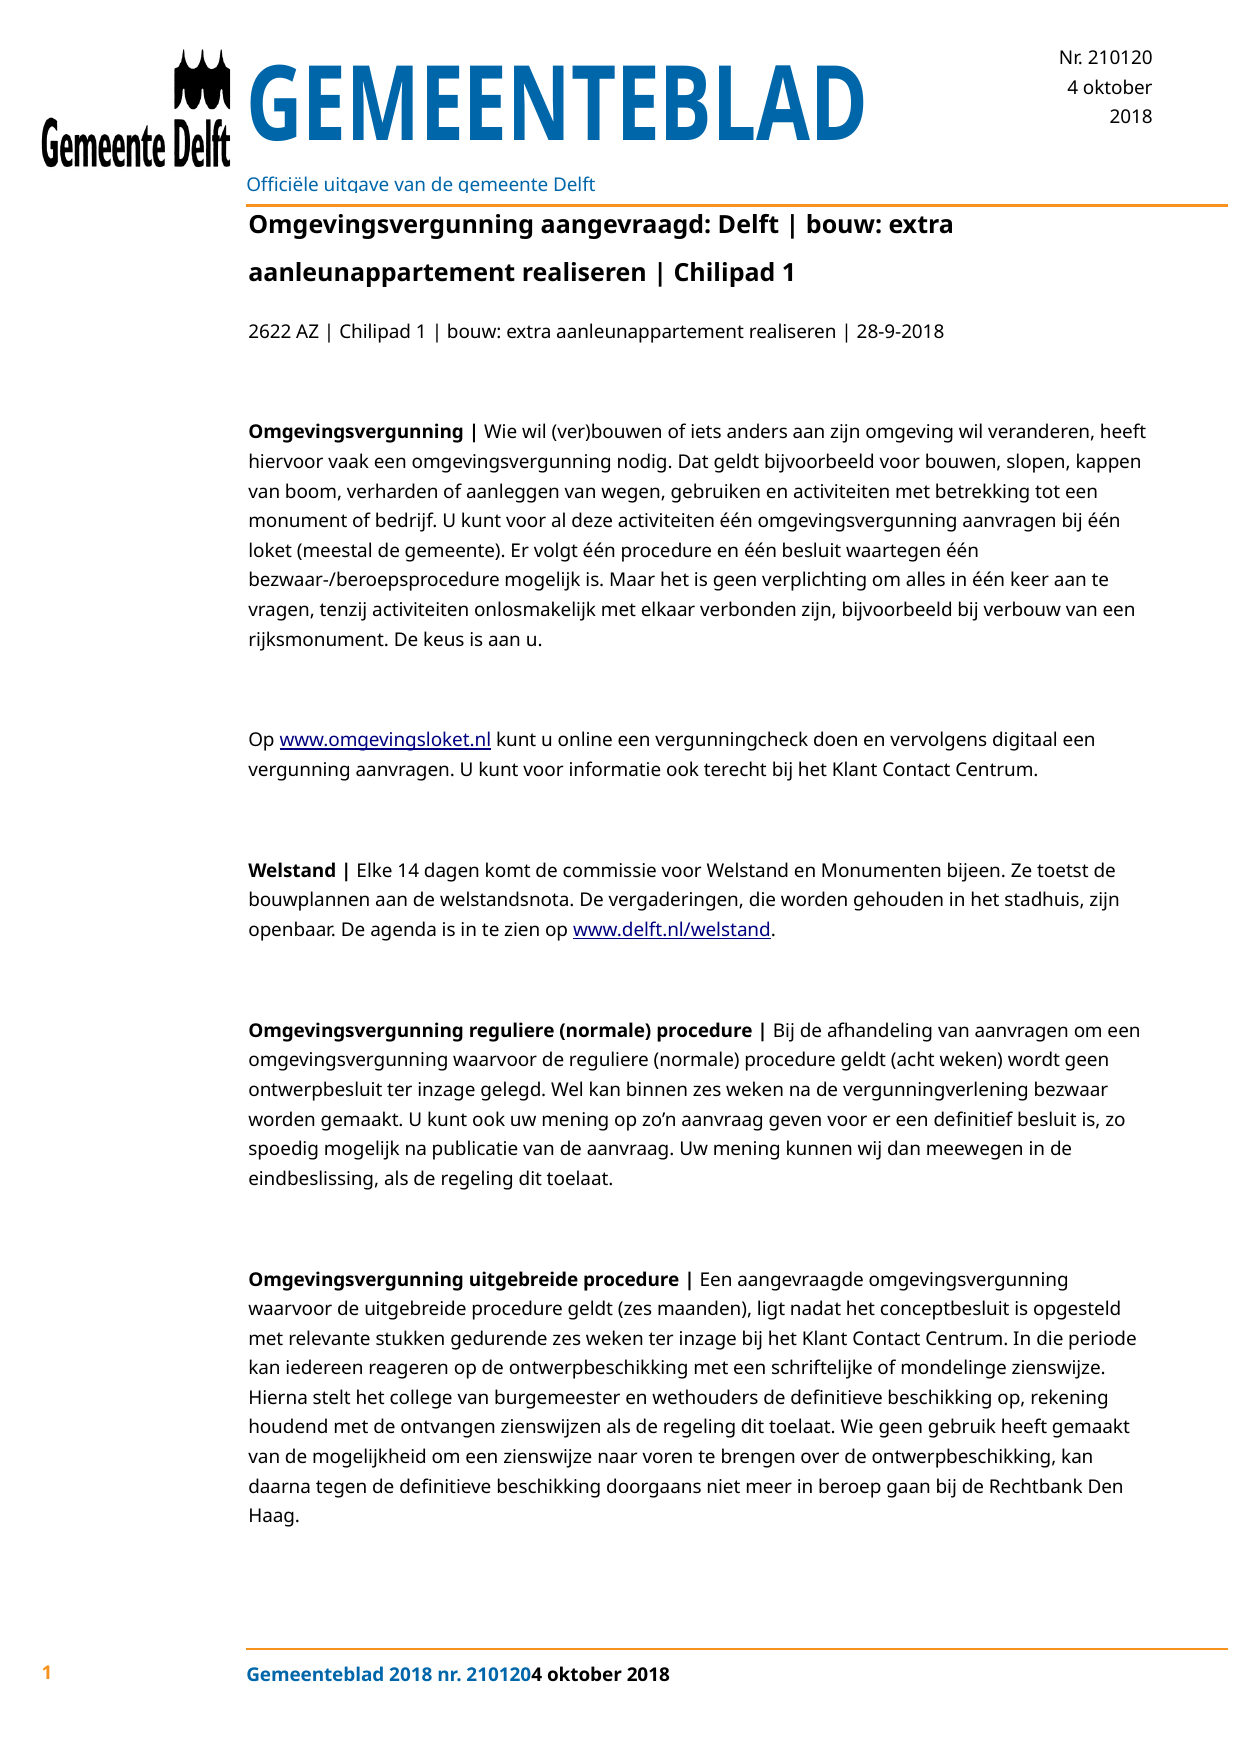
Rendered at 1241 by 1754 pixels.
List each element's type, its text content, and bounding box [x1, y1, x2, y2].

text Welstand | Elke 14 dagen komt de commissie voor Welstand en Monumenten bijeen. Ze toetst de bouwplannen aan de welstandsnota. De vergaderingen, die worden gehouden in het stadhuis, zijn openbaar. De agenda is in te zien op www.delft.nl/welstand. [248, 857, 1152, 942]
text Omgevingsvergunning | Wie wil (ver)bouwen of iets anders aan zijn omgeving wil veranderen, heeft hiervoor vaak een omgevingsvergunning nodig. Dat geldt bijvoorbeeld voor bouwen, slopen, kappen van boom, verharden of aanleggen van wegen, gebruiken en activiteiten met betrekking tot een monument of bedrijf. U kunt voor al deze activiteiten één omgevingsvergunning aanvragen bij één loket (meestal de gemeente). Er volgt één procedure en één besluit waartegen één bezwaar-/beroepsprocedure mogelijk is. Maar het is geen verplichting om alles in één keer aan te vragen, tenzij activiteiten onlosmakelijk met elkaar verbonden zijn, bijvoorbeeld bij verbouw van een rijksmonument. De keus is aan u. [248, 419, 1152, 652]
picture [41, 47, 231, 172]
text Omgevingsvergunning uitgebreide procedure | Een aangevraagde omgevingsvergunning waarvoor de uitgebreide procedure geldt (zes maanden), ligt nadat het conceptbesluit is opgesteld met relevante stukken gedurende zes weken ter inzage bij het Klant Contact Centrum. In die periode kan iedereen reageren op de ontwerpbeschikking met een schriftelijke of mondelinge zienswijze. Hierna stelt het college van burgemeester en wethouders de definitieve beschikking op, rekening houdend met de ontvangen zienswijzen als de regeling dit toelaat. Wie geen gebruik heeft gemaakt van de mogelijkheid om een zienswijze naar voren te brengen over de ontwerpbeschikking, kan daarna tegen de definitieve beschikking doorgaans niet meer in beroep gaan bij de Rechtbank Den Haag. [248, 1266, 1152, 1528]
text 2622 AZ | Chilipad 1 | bouw: extra aanleunappartement realiseren | 28-9-2018 [248, 318, 1152, 344]
text Op www.omgevingsloket.nl kunt u online een vergunningcheck doen en vervolgens digitaal een vergunning aanvragen. U kunt voor informatie ook terecht bij het Klant Contact Centrum. [248, 727, 1152, 782]
text Omgevingsvergunning aangevraagd: Delft | bouw: extra aanleunappartement realiseren | Chilipad 1 [248, 207, 1152, 288]
text Omgevingsvergunning reguliere (normale) procedure | Bij de afhandeling van aanvragen om een omgevingsvergunning waarvoor de reguliere (normale) procedure geldt (acht weken) wordt geen ontwerpbesluit ter inzage gelegd. Wel kan binnen zes weken na de vergunningverlening bezwaar worden gemaakt. U kunt ook uw mening op zo’n aanvraag geven voor er een definitief besluit is, zo spoedig mogelijk na publicatie van de aanvraag. Uw mening kunnen wij dan meewegen in de eindbeslissing, als de regeling dit toelaat. [248, 1017, 1152, 1191]
